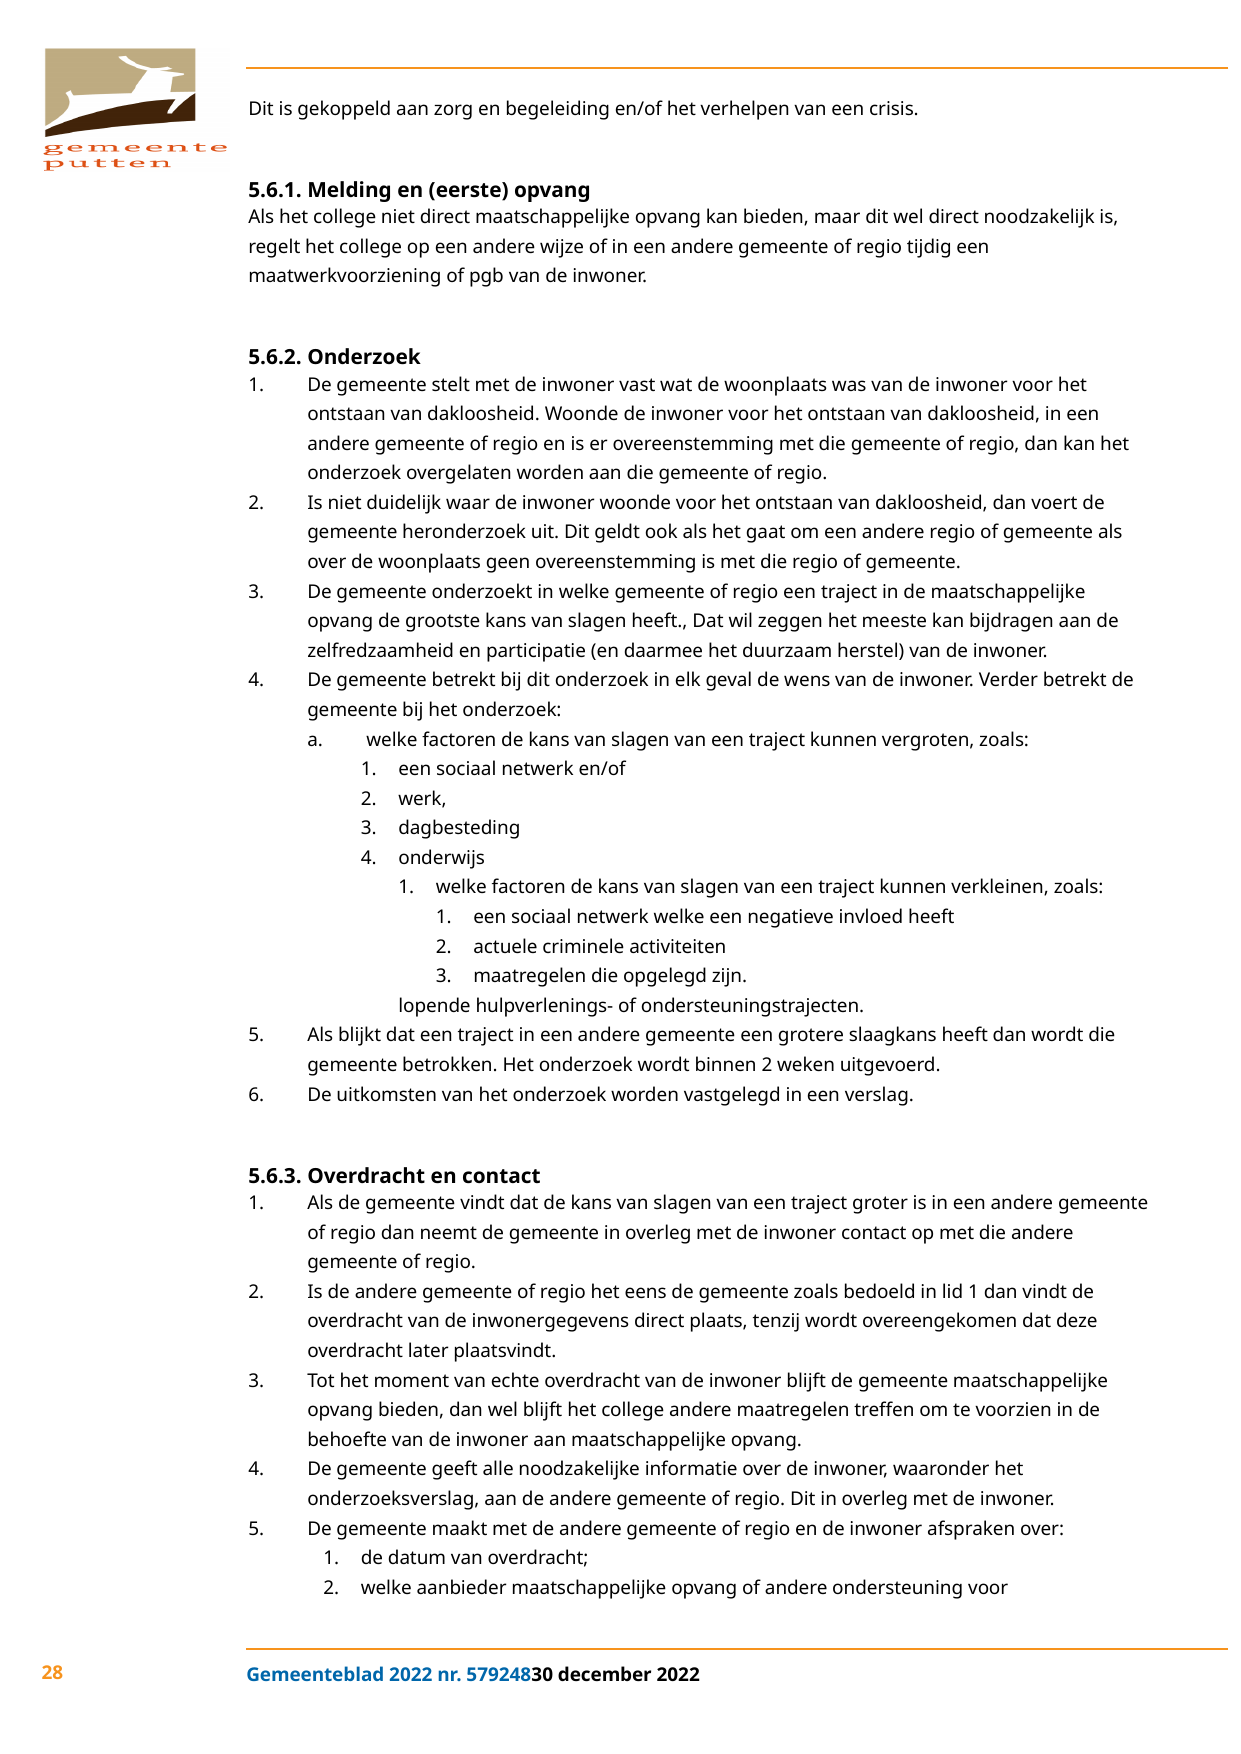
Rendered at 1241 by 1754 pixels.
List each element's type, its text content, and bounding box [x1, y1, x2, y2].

list Is niet duidelijk waar de inwoner woonde voor het ontstaan van dakloosheid, dan voert de gemeente heronderzoek uit. Dit geldt ook als het gaat om een andere regio of gemeente als over de woonplaats geen overeenstemming is met die regio of gemeente. [248, 489, 1152, 574]
list De gemeente onderzoekt in welke gemeente of regio een traject in de maatschappelijke opvang de grootste kans van slagen heeft., Dat wil zeggen het meeste kan bijdragen aan de zelfredzaamheid en participatie (en daarmee het duurzaam herstel) van de inwoner. [248, 578, 1152, 663]
list Als blijkt dat een traject in een andere gemeente een grotere slaagkans heeft dan wordt die gemeente betrokken. Het onderzoek wordt binnen 2 weken uitgevoerd. [248, 1022, 1152, 1077]
list Is de andere gemeente of regio het eens de gemeente zoals bedoeld in lid 1 dan vindt de overdracht van de inwonergegevens direct plaats, tenzij wordt overeengekomen dat deze overdracht later plaatsvindt. [248, 1278, 1152, 1363]
list lopende hulpverlenings- of ondersteuningstrajecten. [361, 992, 1152, 1018]
list werk, [361, 785, 1152, 811]
text 5.6.2. Onderzoek [248, 342, 1152, 371]
list een sociaal netwerk en/of [361, 755, 1152, 781]
text 5.6.1. Melding en (eerste) opvang [248, 175, 1152, 203]
list een sociaal netwerk welke een negatieve invloed heeft [436, 903, 1152, 929]
list welke factoren de kans van slagen van een traject kunnen verkleinen, zoals: [398, 874, 1152, 899]
list De gemeente stelt met de inwoner vast wat de woonplaats was van de inwoner voor het ontstaan van dakloosheid. Woonde de inwoner voor het ontstaan van dakloosheid, in een andere gemeente of regio en is er overeenstemming met die gemeente of regio, dan kan het onderzoek overgelaten worden aan die gemeente of regio. [248, 371, 1152, 485]
list De gemeente betrekt bij dit onderzoek in elk geval de wens van de inwoner. Verder betrekt de gemeente bij het onderzoek: [248, 667, 1152, 722]
list De gemeente geeft alle noodzakelijke informatie over de inwoner, waaronder het onderzoeksverslag, aan de andere gemeente of regio. Dit in overleg met de inwoner. [248, 1456, 1152, 1511]
list Tot het moment van echte overdracht van de inwoner blijft de gemeente maatschappelijke opvang bieden, dan wel blijft het college andere maatregelen treffen om te voorzien in de behoefte van de inwoner aan maatschappelijke opvang. [248, 1367, 1152, 1452]
list De gemeente maakt met de andere gemeente of regio en de inwoner afspraken over: [248, 1515, 1152, 1540]
list welke factoren de kans van slagen van een traject kunnen vergroten, zoals: [307, 726, 1152, 752]
list welke aanbieder maatschappelijke opvang of andere ondersteuning voor [323, 1574, 1152, 1599]
text Dit is gekoppeld aan zorg en begeleiding en/of het verhelpen van een crisis. [248, 95, 1152, 121]
picture [41, 47, 231, 172]
text 5.6.3. Overdracht en contact [248, 1161, 1152, 1189]
text Als het college niet direct maatschappelijke opvang kan bieden, maar dit wel direct noodzakelijk is, regelt het college op een andere wijze of in een andere gemeente of regio tijdig een maatwerkvoorziening of pgb van de inwoner. [248, 203, 1152, 288]
list dagbesteding [361, 814, 1152, 840]
list onderwijs [361, 844, 1152, 870]
list actuele criminele activiteiten [436, 933, 1152, 959]
list maatregelen die opgelegd zijn. [436, 962, 1152, 988]
list De uitkomsten van het onderzoek worden vastgelegd in een verslag. [248, 1081, 1152, 1107]
list de datum van overdracht; [323, 1544, 1152, 1570]
list Als de gemeente vindt dat de kans van slagen van een traject groter is in een andere gemeente of regio dan neemt de gemeente in overleg met de inwoner contact op met die andere gemeente of regio. [248, 1189, 1152, 1274]
